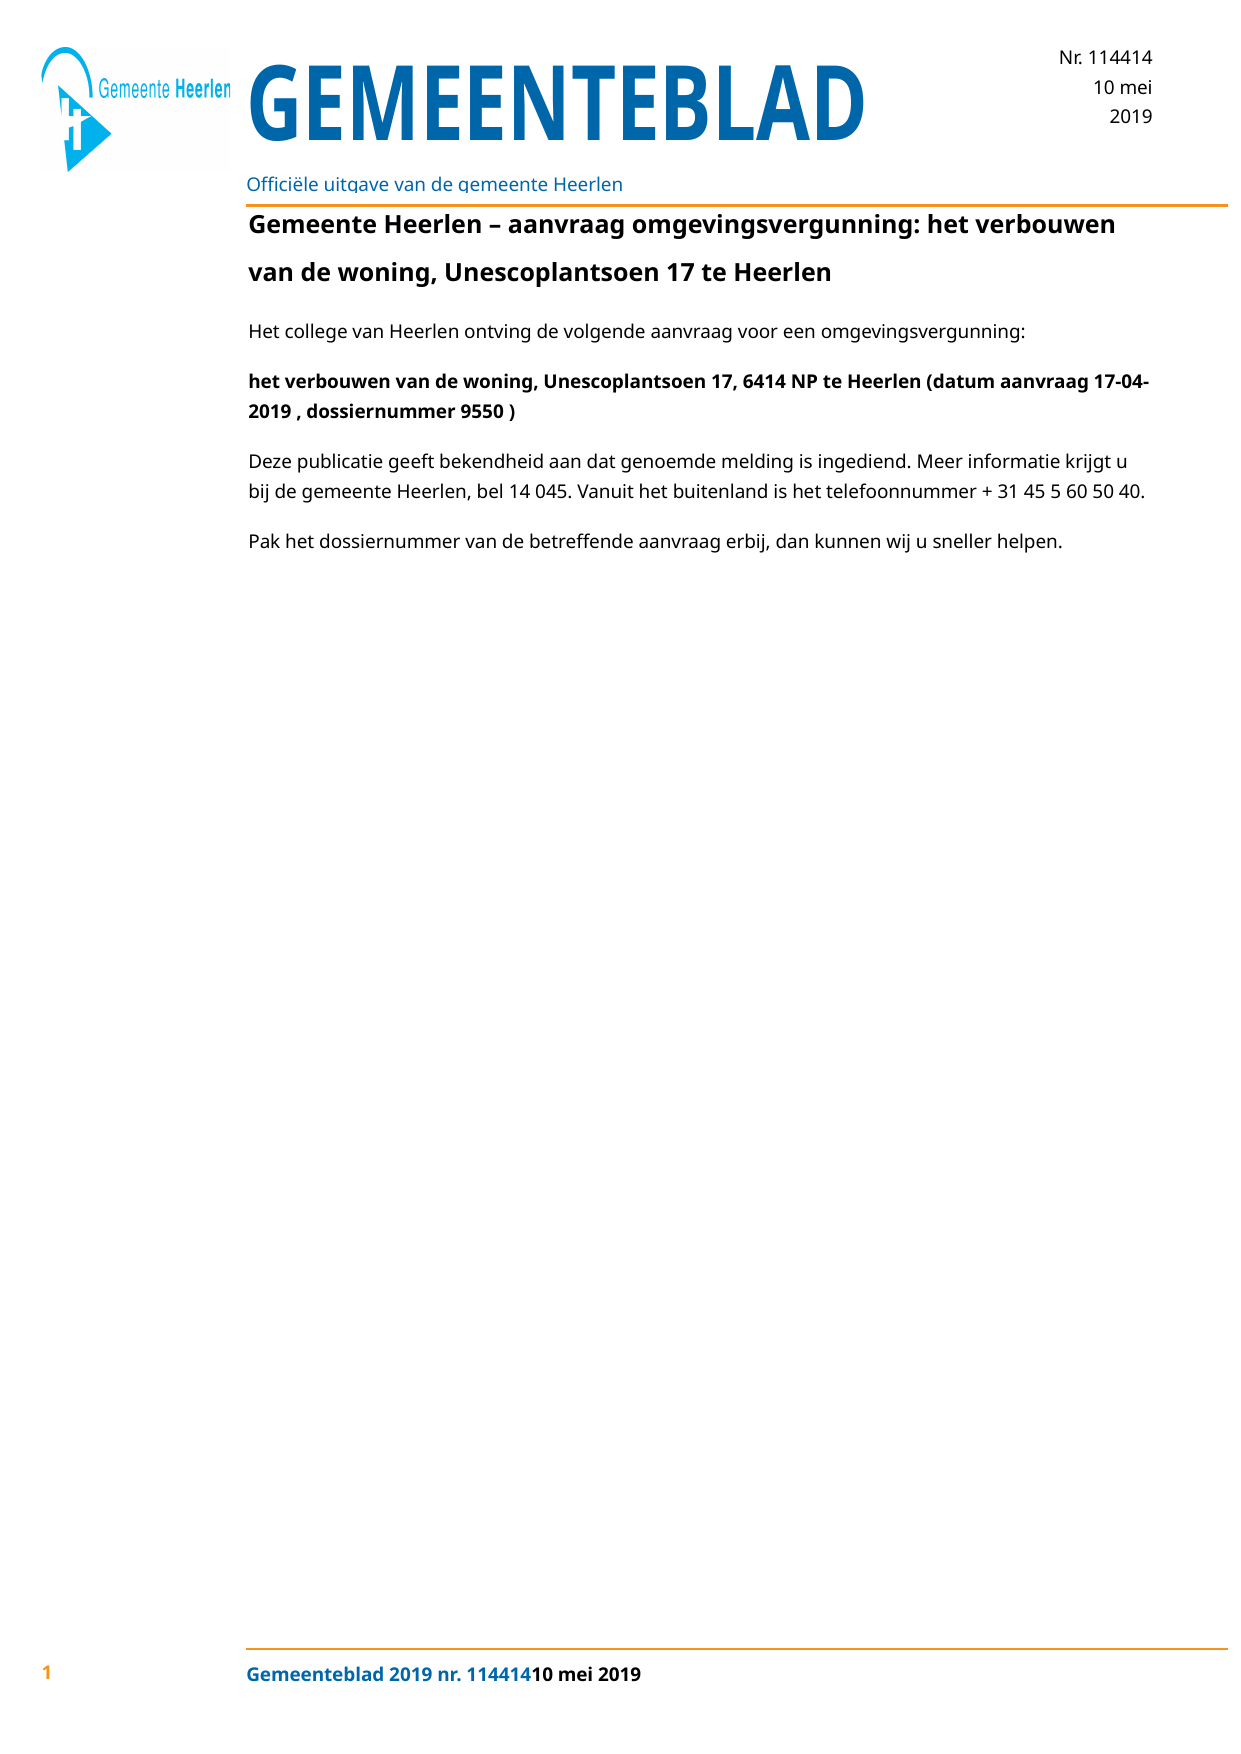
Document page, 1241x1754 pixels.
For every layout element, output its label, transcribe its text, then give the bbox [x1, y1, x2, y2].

text Het college van Heerlen ontving de volgende aanvraag voor een omgevingsvergunning: [248, 318, 1152, 344]
text Deze publicatie geeft bekendheid aan dat genoemde melding is ingediend. Meer informatie krijgt u bij de gemeente Heerlen, bel 14 045. Vanuit het buitenland is het telefoonnummer + 31 45 5 60 50 40. [248, 448, 1152, 504]
text Gemeente Heerlen – aanvraag omgevingsvergunning: het verbouwen van de woning, Unescoplantsoen 17 te Heerlen [248, 207, 1152, 288]
text het verbouwen van de woning, Unescoplantsoen 17, 6414 NP te Heerlen (datum aanvraag 17-04-2019 , dossiernummer 9550 ) [248, 368, 1152, 424]
text Pak het dossiernummer van de betreffende aanvraag erbij, dan kunnen wij u sneller helpen. [248, 528, 1152, 554]
picture [41, 47, 231, 172]
picture [41, 47, 58, 70]
